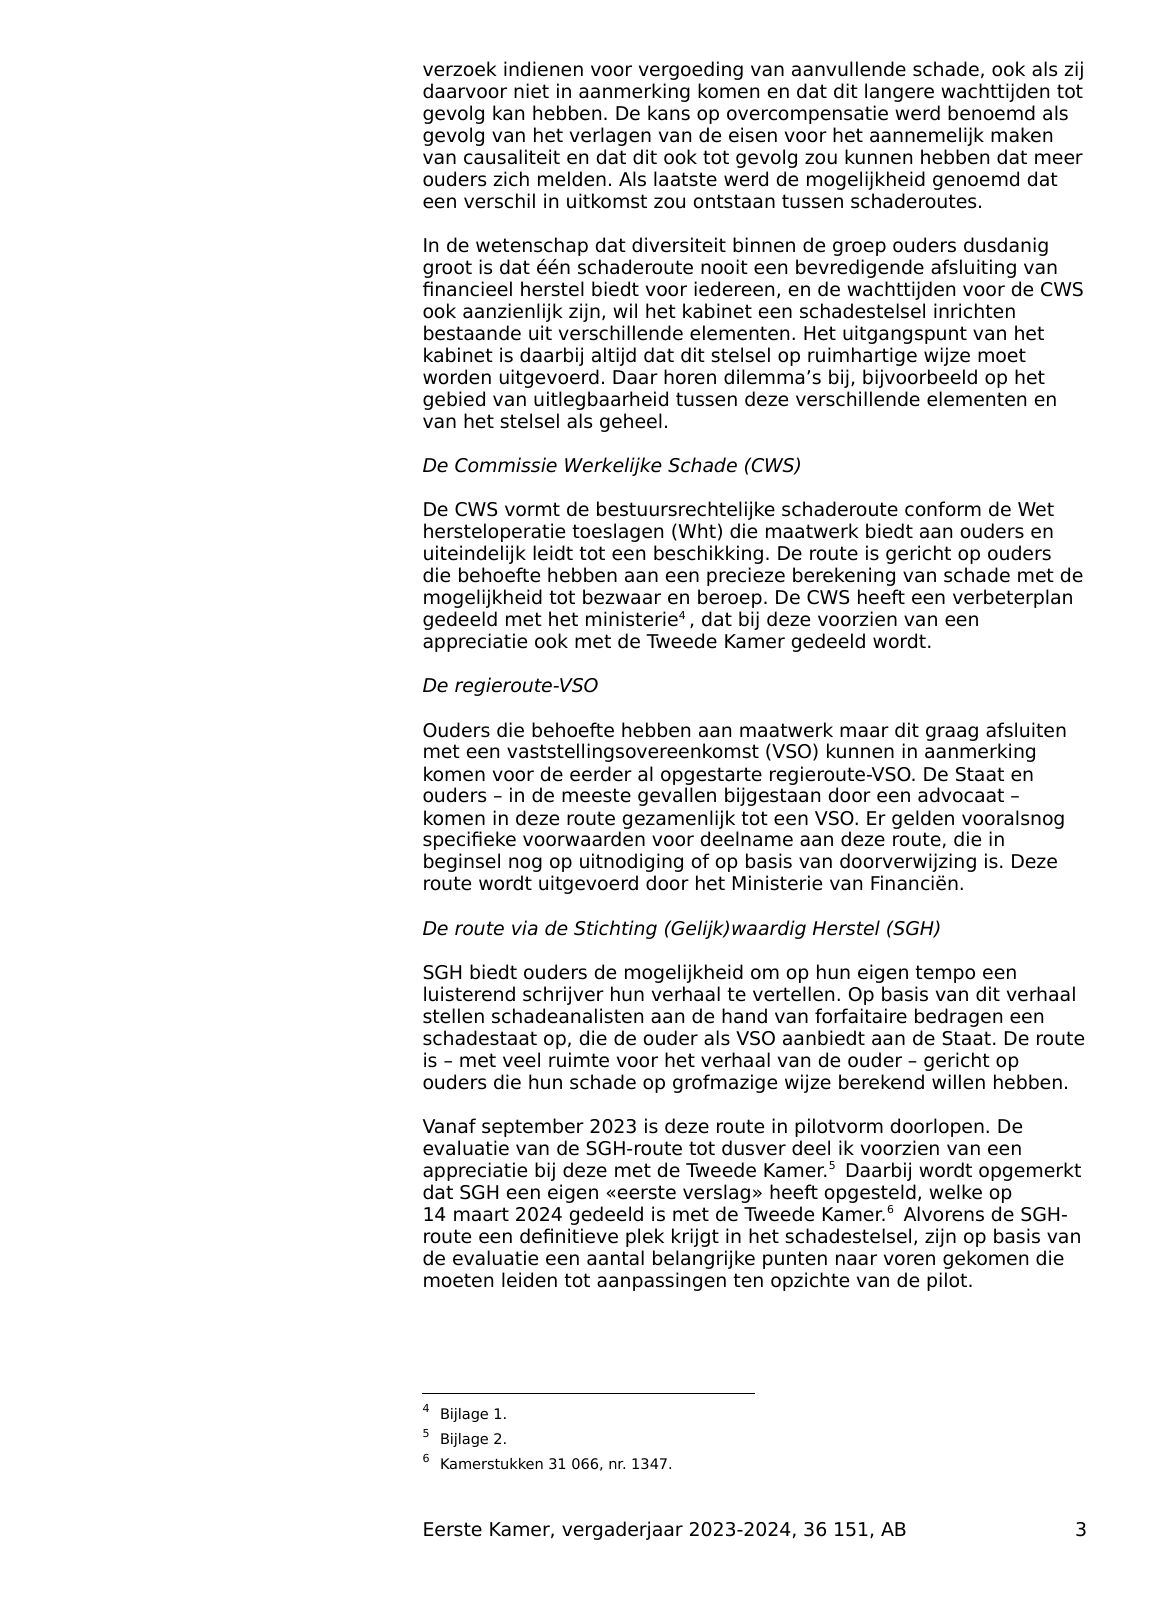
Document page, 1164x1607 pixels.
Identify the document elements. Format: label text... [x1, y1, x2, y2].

subtitle De route via de Stichting (Gelijk)waardig Herstel (SGH) [422, 917, 1087, 939]
text verzoek indienen voor vergoeding van aanvullende schade, ook als zij daarvoor niet in aanmerking komen en dat dit langere wachttijden tot gevolg kan hebben. De kans op overcompensatie werd benoemd als gevolg van het verlagen van de eisen voor het aannemelijk maken van causaliteit en dat dit ook tot gevolg zou kunnen hebben dat meer ouders zich melden. Als laatste werd de mogelijkheid genoemd dat een verschil in uitkomst zou ontstaan tussen schaderoutes. [422, 59, 1087, 213]
subtitle De regieroute-VSO [422, 675, 1087, 697]
text Bijlage 2. [422, 1427, 1087, 1449]
text Ouders die behoefte hebben aan maatwerk maar dit graag afsluiten met een vaststellingsovereenkomst (VSO) kunnen in aanmerking komen voor de eerder al opgestarte regieroute-VSO. De Staat en ouders – in de meeste gevallen bijgestaan door een advocaat – komen in deze route gezamenlijk tot een VSO. Er gelden vooralsnog specifieke voorwaarden voor deelname aan deze route, die in beginsel nog op uitnodiging of op basis van doorverwijzing is. Deze route wordt uitgevoerd door het Ministerie van Financiën. [422, 719, 1087, 895]
text Kamerstukken 31 066, nr. 1347. [422, 1452, 1087, 1474]
text In de wetenschap dat diversiteit binnen de groep ouders dusdanig groot is dat één schaderoute nooit een bevredigende afsluiting van financieel herstel biedt voor iedereen, en de wachttijden voor de CWS ook aanzienlijk zijn, wil het kabinet een schadestelsel inrichten bestaande uit verschillende elementen. Het uitgangspunt van het kabinet is daarbij altijd dat dit stelsel op ruimhartige wijze moet worden uitgevoerd. Daar horen dilemma’s bij, bijvoorbeeld op het gebied van uitlegbaarheid tussen deze verschillende elementen en van het stelsel als geheel. [422, 235, 1087, 433]
subtitle De Commissie Werkelijke Schade (CWS) [422, 455, 1087, 477]
text Vanaf september 2023 is deze route in pilotvorm doorlopen. De evaluatie van de SGH-route tot dusver deel ik voorzien van een appreciatie bij deze met de Tweede Kamer. Daarbij wordt opgemerkt dat SGH een eigen «eerste verslag» heeft opgesteld, welke op 14 maart 2024 gedeeld is met de Tweede Kamer. Alvorens de SGH-route een definitieve plek krijgt in het schadestelsel, zijn op basis van de evaluatie een aantal belangrijke punten naar voren gekomen die moeten leiden tot aanpassingen ten opzichte van de pilot. [422, 1116, 1087, 1292]
text De CWS vormt de bestuursrechtelijke schaderoute conform de Wet hersteloperatie toeslagen (Wht) die maatwerk biedt aan ouders en uiteindelijk leidt tot een beschikking. De route is gericht op ouders die behoefte hebben aan een precieze berekening van schade met de mogelijkheid tot bezwaar en beroep. De CWS heeft een verbeterplan gedeeld met het ministerie, dat bij deze voorzien van een appreciatie ook met de Tweede Kamer gedeeld wordt. [422, 499, 1087, 653]
text SGH biedt ouders de mogelijkheid om op hun eigen tempo een luisterend schrijver hun verhaal te vertellen. Op basis van dit verhaal stellen schadeanalisten aan de hand van forfaitaire bedragen een schadestaat op, die de ouder als VSO aanbiedt aan de Staat. De route is – met veel ruimte voor het verhaal van de ouder – gericht op ouders die hun schade op grofmazige wijze berekend willen hebben. [422, 962, 1087, 1093]
text Bijlage 1. [422, 1402, 1087, 1424]
